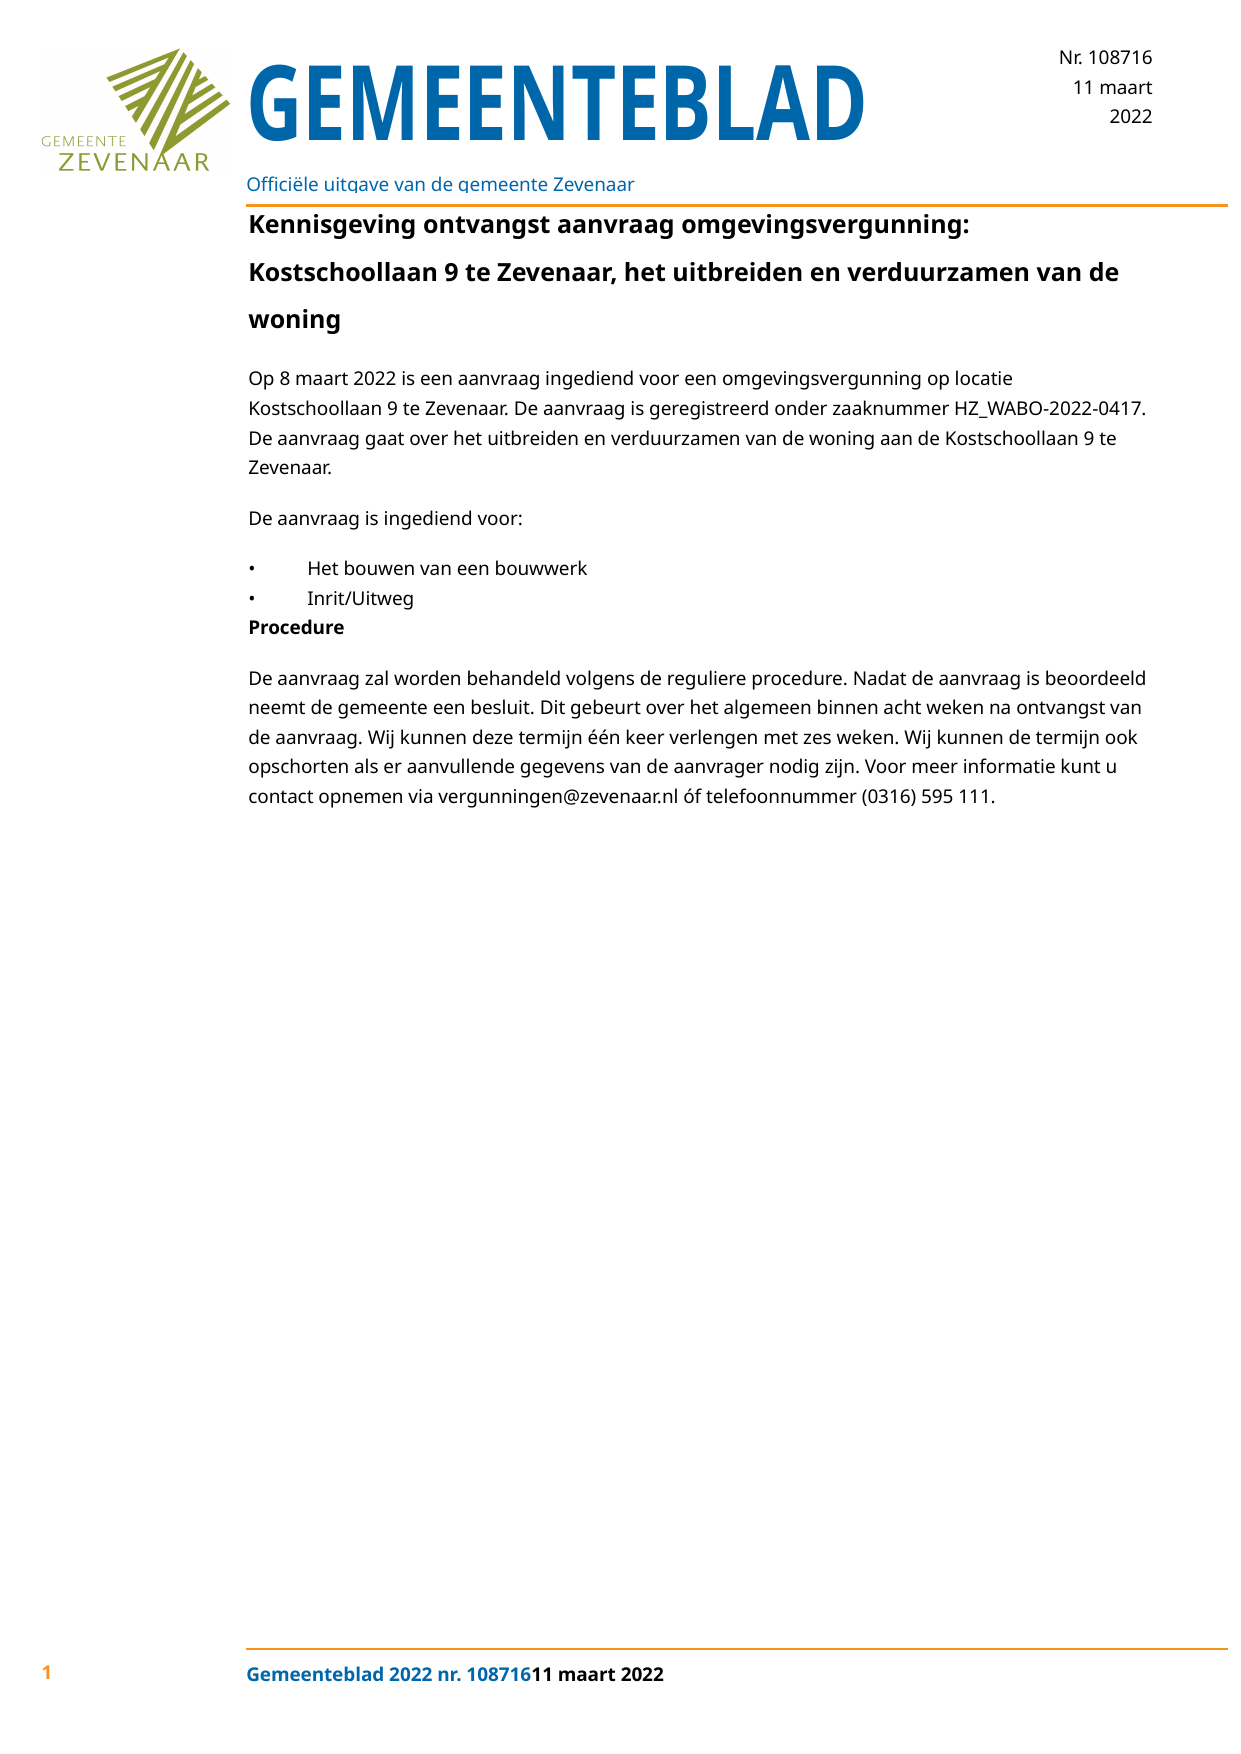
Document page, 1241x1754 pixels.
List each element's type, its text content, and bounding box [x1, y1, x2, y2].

text Op 8 maart 2022 is een aanvraag ingediend voor een omgevingsvergunning op locatie Kostschoollaan 9 te Zevenaar. De aanvraag is geregistreerd onder zaaknummer HZ_WABO-2022-0417. De aanvraag gaat over het uitbreiden en verduurzamen van de woning aan de Kostschoollaan 9 te Zevenaar. [248, 366, 1152, 480]
picture [41, 47, 231, 172]
text Procedure [248, 614, 1152, 640]
text De aanvraag is ingediend voor: [248, 505, 1152, 530]
text Kennisgeving ontvangst aanvraag omgevingsvergunning: Kostschoollaan 9 te Zevenaar, het uitbreiden en verduurzamen van de woning [248, 207, 1152, 336]
list Inrit/Uitweg [248, 585, 1152, 610]
list Het bouwen van een bouwwerk [248, 555, 1152, 581]
text De aanvraag zal worden behandeld volgens de reguliere procedure. Nadat de aanvraag is beoordeeld neemt de gemeente een besluit. Dit gebeurt over het algemeen binnen acht weken na ontvangst van de aanvraag. Wij kunnen deze termijn één keer verlengen met zes weken. Wij kunnen de termijn ook opschorten als er aanvullende gegevens van de aanvrager nodig zijn. Voor meer informatie kunt u contact opnemen via vergunningen@zevenaar.nl óf telefoonnummer (0316) 595 111. [248, 665, 1152, 809]
